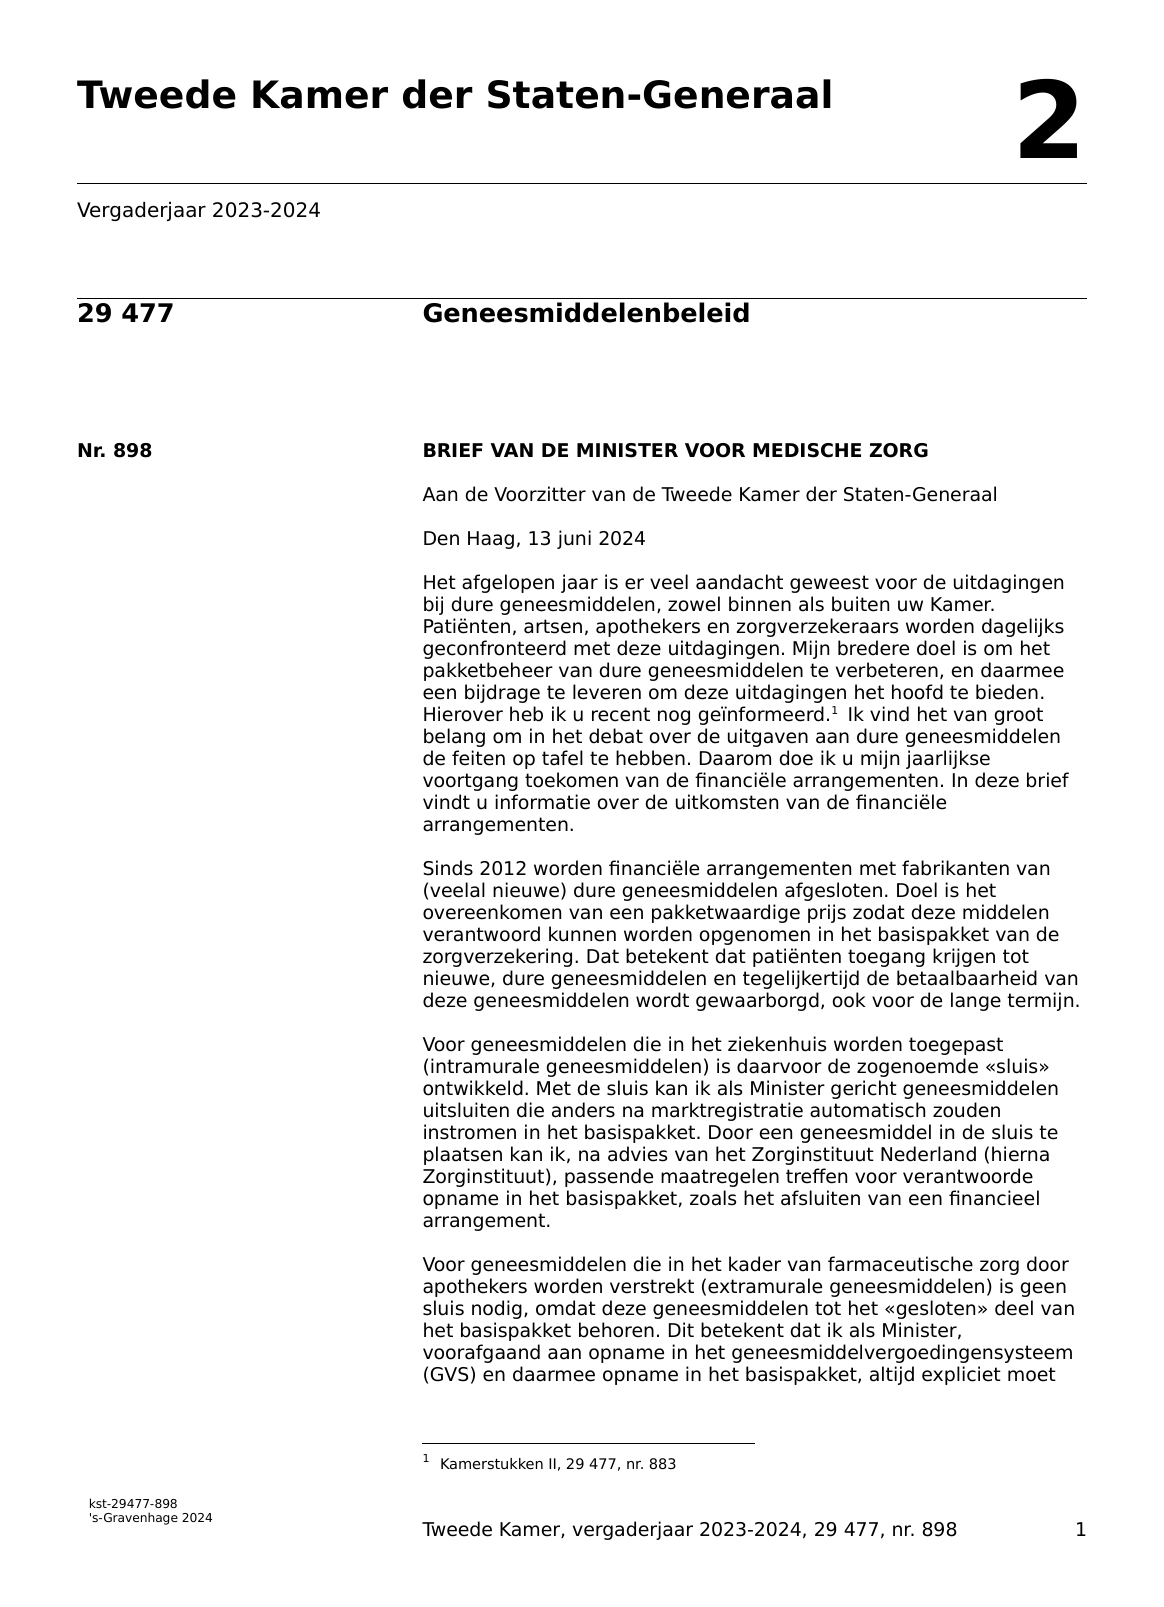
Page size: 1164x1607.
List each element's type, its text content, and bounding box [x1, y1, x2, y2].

text Sinds 2012 worden financiële arrangementen met fabrikanten van (veelal nieuwe) dure geneesmiddelen afgesloten. Doel is het overeenkomen van een pakketwaardige prijs zodat deze middelen verantwoord kunnen worden opgenomen in het basispakket van de zorgverzekering. Dat betekent dat patiënten toegang krijgen tot nieuwe, dure geneesmiddelen en tegelijkertijd de betaalbaarheid van deze geneesmiddelen wordt gewaarborgd, ook voor de lange termijn. [422, 858, 1087, 1012]
table_cell Vergaderjaar 2023-2024 [77, 184, 1087, 298]
text Den Haag, 13 juni 2024 [422, 528, 1087, 550]
text kst-29477-898 [88, 1497, 323, 1511]
table_header 2 [886, 59, 1087, 183]
text 's-Gravenhage 2024 [88, 1511, 323, 1525]
text Voor geneesmiddelen die in het ziekenhuis worden toegepast (intramurale geneesmiddelen) is daarvoor de zogenoemde «sluis» ontwikkeld. Met de sluis kan ik als Minister gericht geneesmiddelen uitsluiten die anders na marktregistratie automatisch zouden instromen in het basispakket. Door een geneesmiddel in de sluis te plaatsen kan ik, na advies van het Zorginstituut Nederland (hierna Zorginstituut), passende maatregelen treffen voor verantwoorde opname in het basispakket, zoals het afsluiten van een financieel arrangement. [422, 1034, 1087, 1232]
table_header Tweede Kamer der Staten-Generaal [77, 59, 886, 183]
text Voor geneesmiddelen die in het kader van farmaceutische zorg door apothekers worden verstrekt (extramurale geneesmiddelen) is geen sluis nodig, omdat deze geneesmiddelen tot het «gesloten» deel van het basispakket behoren. Dit betekent dat ik als Minister, voorafgaand aan opname in het geneesmiddelvergoedingensysteem (GVS) en daarmee opname in het basispakket, altijd expliciet moet [422, 1254, 1087, 1386]
text Kamerstukken II, 29 477, nr. 883 [422, 1452, 1087, 1474]
subtitle 29 477 Geneesmiddelenbeleid [77, 299, 1087, 329]
subtitle Nr. 898 BRIEF VAN DE MINISTER VOOR MEDISCHE ZORG [77, 440, 1087, 462]
text Het afgelopen jaar is er veel aandacht geweest voor de uitdagingen bij dure geneesmiddelen, zowel binnen als buiten uw Kamer. Patiënten, artsen, apothekers en zorgverzekeraars worden dagelijks geconfronteerd met deze uitdagingen. Mijn bredere doel is om het pakketbeheer van dure geneesmiddelen te verbeteren, en daarmee een bijdrage te leveren om deze uitdagingen het hoofd te bieden. Hierover heb ik u recent nog geïnformeerd. Ik vind het van groot belang om in het debat over de uitgaven aan dure geneesmiddelen de feiten op tafel te hebben. Daarom doe ik u mijn jaarlijkse voortgang toekomen van de financiële arrangementen. In deze brief vindt u informatie over de uitkomsten van de financiële arrangementen. [422, 572, 1087, 836]
text Aan de Voorzitter van de Tweede Kamer der Staten-Generaal [422, 484, 1087, 506]
